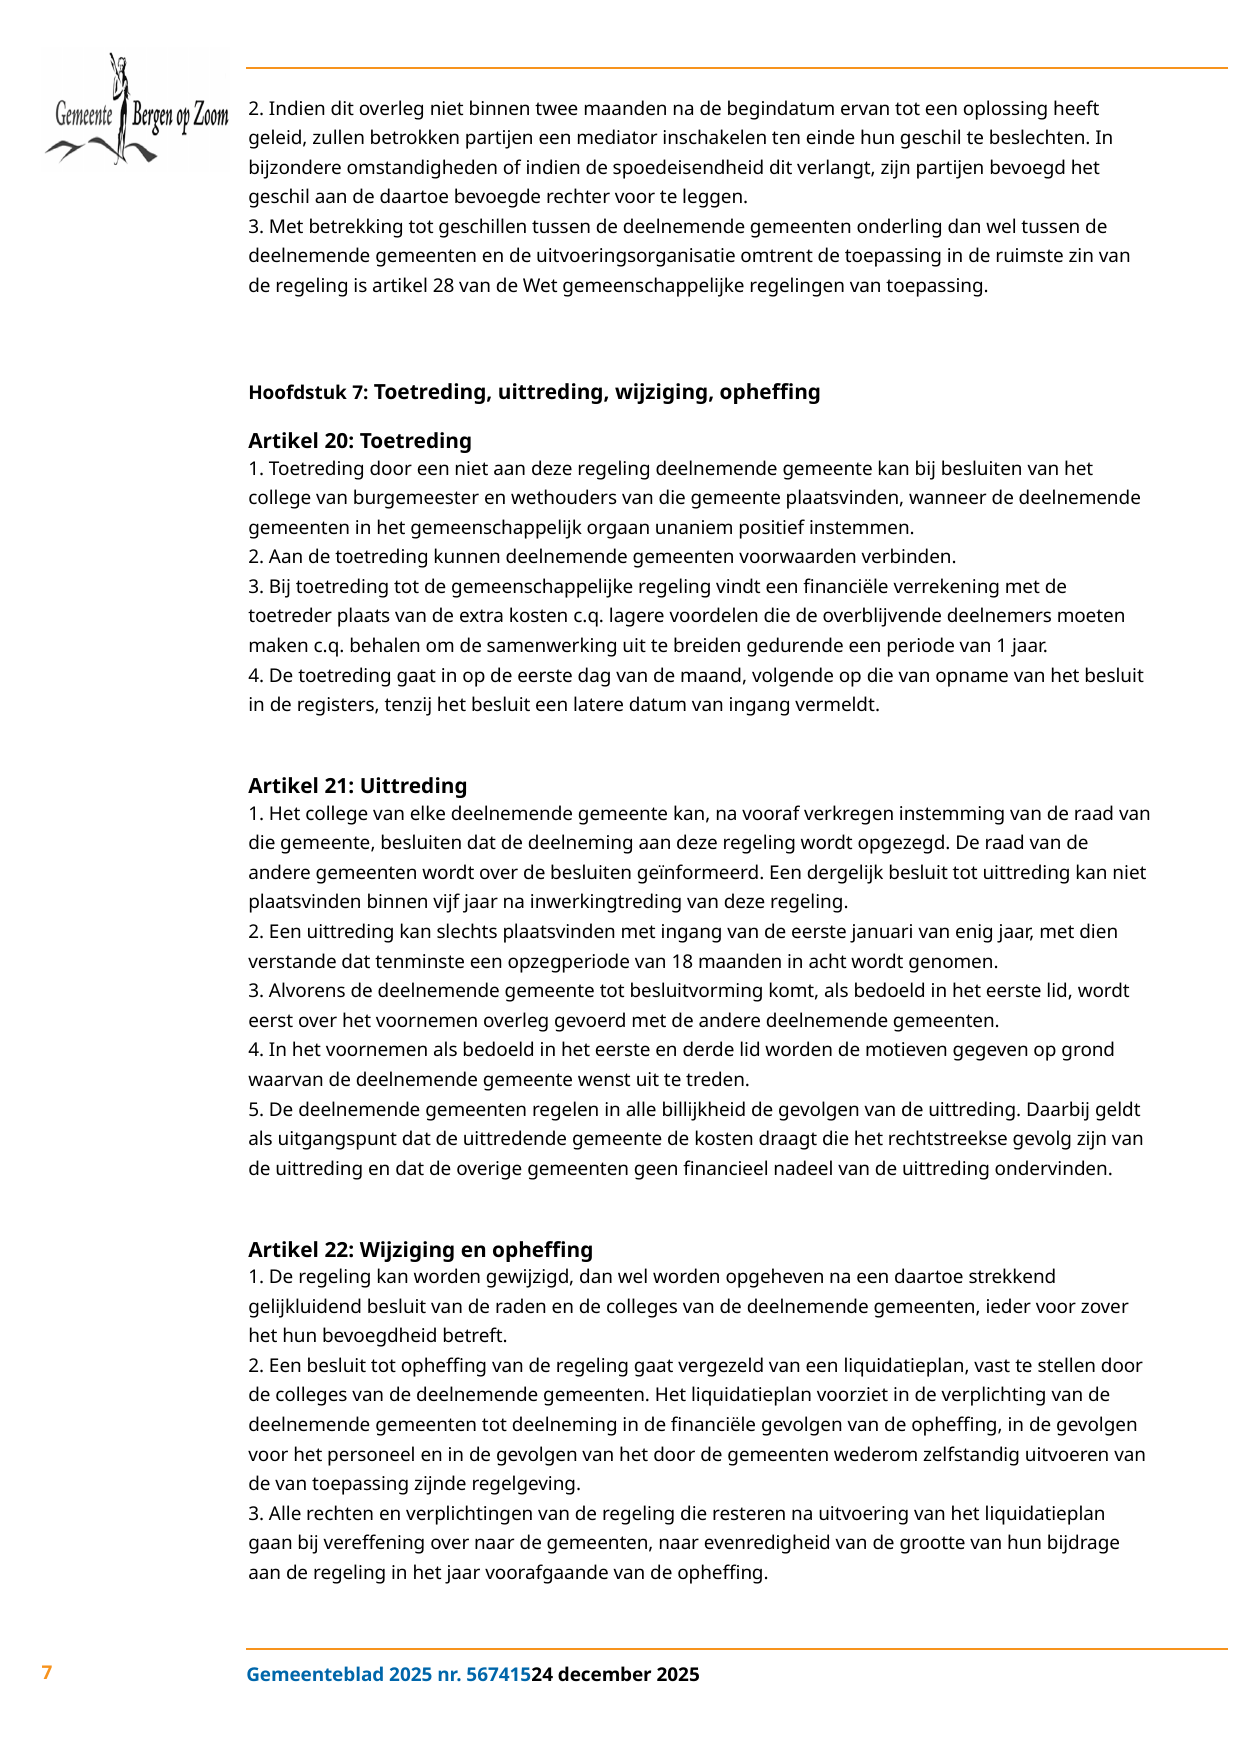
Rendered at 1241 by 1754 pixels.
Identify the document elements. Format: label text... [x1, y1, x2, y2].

text 1. Het college van elke deelnemende gemeente kan, na vooraf verkregen instemming van de raad van die gemeente, besluiten dat de deelneming aan deze regeling wordt opgezegd. De raad van de andere gemeenten wordt over de besluiten geïnformeerd. Een dergelijk besluit tot uittreding kan niet plaatsvinden binnen vijf jaar na inwerkingtreding van deze regeling. [248, 800, 1152, 914]
text 2. Aan de toetreding kunnen deelnemende gemeenten voorwaarden verbinden. [248, 543, 1152, 569]
text 3. Alvorens de deelnemende gemeente tot besluitvorming komt, als bedoeld in het eerste lid, wordt eerst over het voornemen overleg gevoerd met de andere deelnemende gemeenten. [248, 977, 1152, 1033]
text Artikel 21: Uittreding [248, 771, 1152, 800]
text 2. Een uittreding kan slechts plaatsvinden met ingang van de eerste januari van enig jaar, met dien verstande dat tenminste een opzegperiode van 18 maanden in acht wordt genomen. [248, 918, 1152, 973]
text 3. Met betrekking tot geschillen tussen de deelnemende gemeenten onderling dan wel tussen de deelnemende gemeenten en de uitvoeringsorganisatie omtrent de toepassing in de ruimste zin van de regeling is artikel 28 van de Wet gemeenschappelijke regelingen van toepassing. [248, 213, 1152, 298]
picture [41, 47, 231, 172]
text 3. Alle rechten en verplichtingen van de regeling die resteren na uitvoering van het liquidatieplan gaan bij vereffening over naar de gemeenten, naar evenredigheid van de grootte van hun bijdrage aan de regeling in het jaar voorafgaande van de opheffing. [248, 1500, 1152, 1585]
text 4. In het voornemen als bedoeld in het eerste en derde lid worden de motieven gegeven op grond waarvan de deelnemende gemeente wenst uit te treden. [248, 1037, 1152, 1092]
text 2. Een besluit tot opheffing van de regeling gaat vergezeld van een liquidatieplan, vast te stellen door de colleges van de deelnemende gemeenten. Het liquidatieplan voorziet in de verplichting van de deelnemende gemeenten tot deelneming in de financiële gevolgen van de opheffing, in de gevolgen voor het personeel en in de gevolgen van het door de gemeenten wederom zelfstandig uitvoeren van de van toepassing zijnde regelgeving. [248, 1352, 1152, 1496]
text Artikel 22: Wijziging en opheffing [248, 1235, 1152, 1263]
text 5. De deelnemende gemeenten regelen in alle billijkheid de gevolgen van de uittreding. Daarbij geldt als uitgangspunt dat de uittredende gemeente de kosten draagt die het rechtstreekse gevolg zijn van de uittreding en dat de overige gemeenten geen financieel nadeel van de uittreding ondervinden. [248, 1096, 1152, 1181]
text 1. De regeling kan worden gewijzigd, dan wel worden opgeheven na een daartoe strekkend gelijkluidend besluit van de raden en de colleges van de deelnemende gemeenten, ieder voor zover het hun bevoegdheid betreft. [248, 1263, 1152, 1348]
text 1. Toetreding door een niet aan deze regeling deelnemende gemeente kan bij besluiten van het college van burgemeester en wethouders van die gemeente plaatsvinden, wanneer de deelnemende gemeenten in het gemeenschappelijk orgaan unaniem positief instemmen. [248, 455, 1152, 540]
text Artikel 20: Toetreding [248, 426, 1152, 455]
text 2. Indien dit overleg niet binnen twee maanden na de begindatum ervan tot een oplossing heeft geleid, zullen betrokken partijen een mediator inschakelen ten einde hun geschil te beslechten. In bijzondere omstandigheden of indien de spoedeisendheid dit verlangt, zijn partijen bevoegd het geschil aan de daartoe bevoegde rechter voor te leggen. [248, 95, 1152, 209]
text Hoofdstuk 7: Toetreding, uittreding, wijziging, opheffing [248, 377, 1152, 406]
text 3. Bij toetreding tot de gemeenschappelijke regeling vindt een financiële verrekening met de toetreder plaats van de extra kosten c.q. lagere voordelen die de overblijvende deelnemers moeten maken c.q. behalen om de samenwerking uit te breiden gedurende een periode van 1 jaar. [248, 573, 1152, 658]
text 4. De toetreding gaat in op de eerste dag van de maand, volgende op die van opname van het besluit in de registers, tenzij het besluit een latere datum van ingang vermeldt. [248, 662, 1152, 717]
